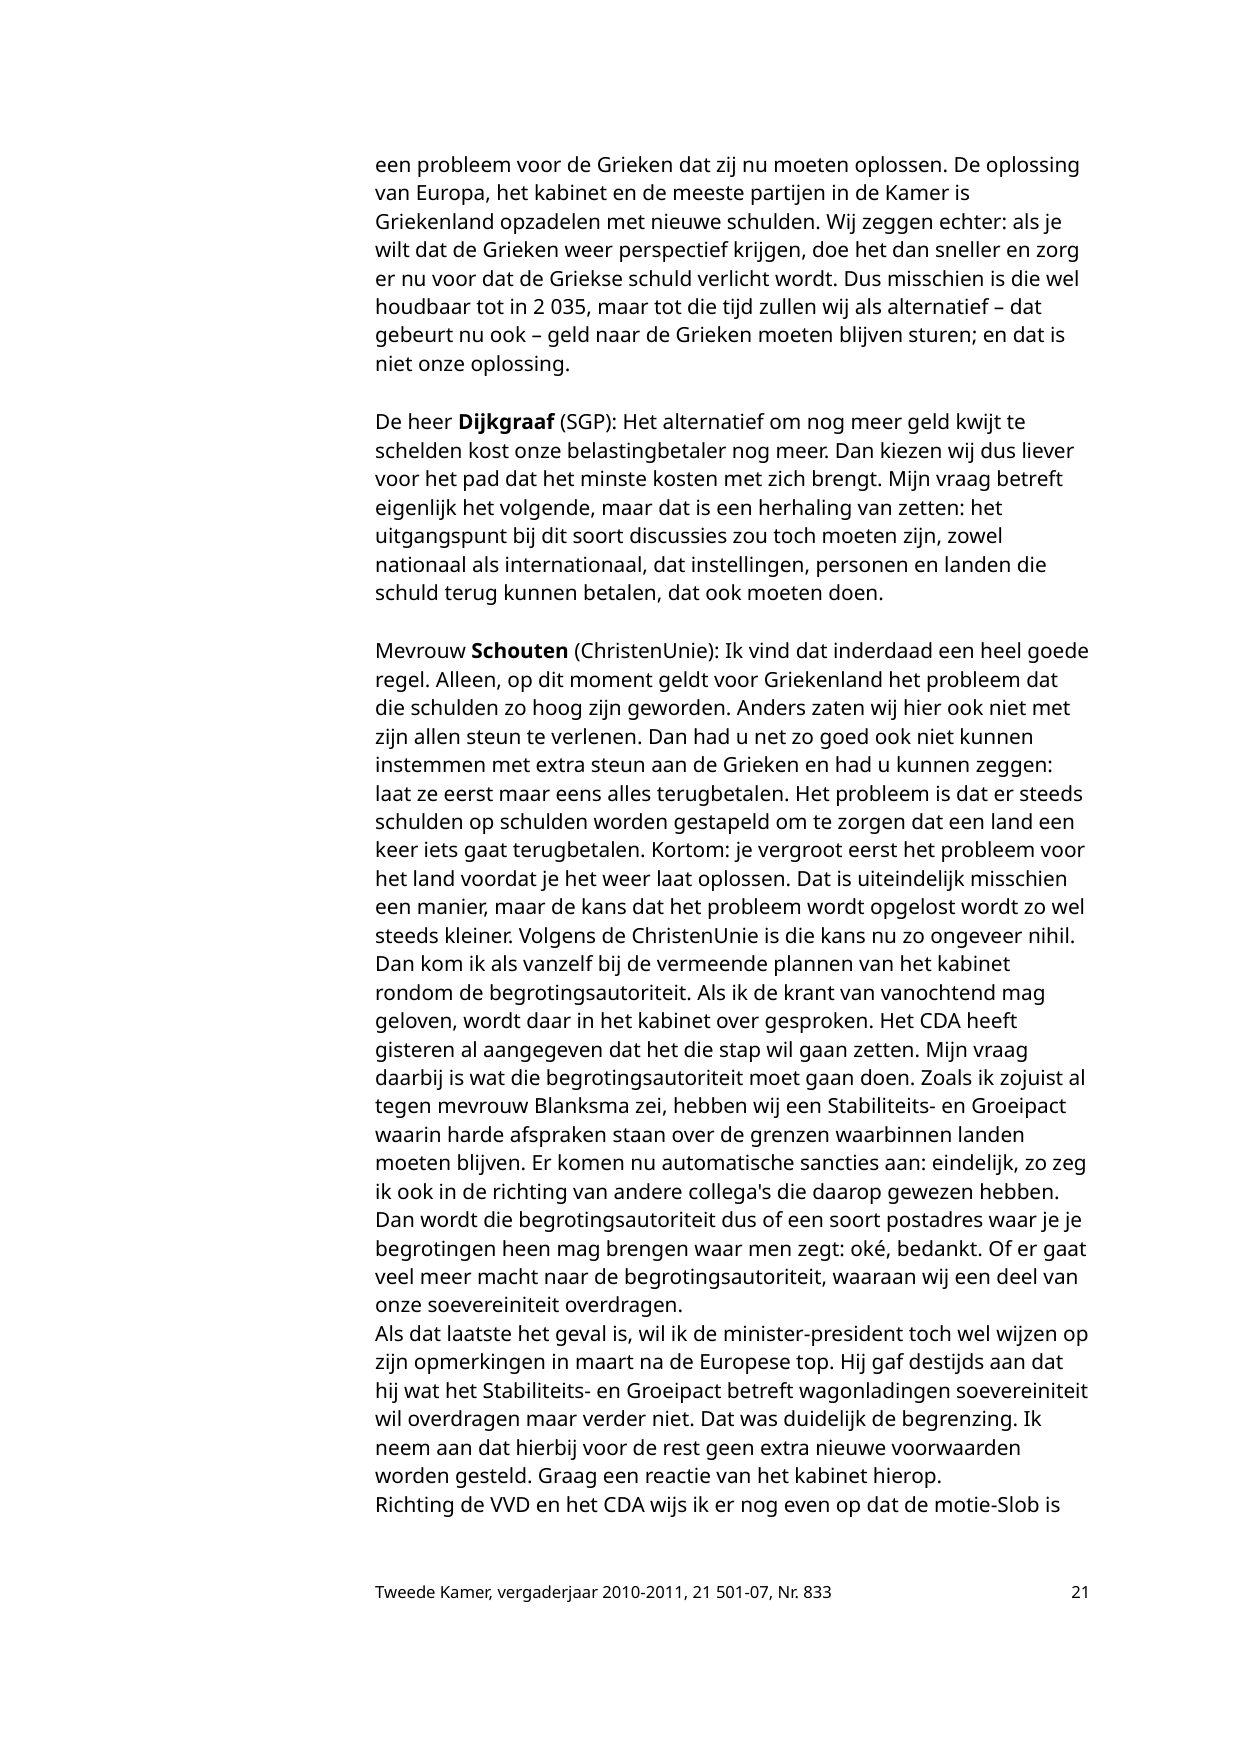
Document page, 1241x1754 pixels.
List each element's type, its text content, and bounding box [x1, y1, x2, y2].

text Als dat laatste het geval is, wil ik de minister-president toch wel wijzen op zijn opmerkingen in maart na de Europese top. Hij gaf destijds aan dat hij wat het Stabiliteits- en Groeipact betreft wagonladingen soevereiniteit wil overdragen maar verder niet. Dat was duidelijk de begrenzing. Ik neem aan dat hierbij voor de rest geen extra nieuwe voorwaarden worden gesteld. Graag een reactie van het kabinet hierop. [375, 1319, 1090, 1490]
text De heer Dijkgraaf (SGP): Het alternatief om nog meer geld kwijt te schelden kost onze belastingbetaler nog meer. Dan kiezen wij dus liever voor het pad dat het minste kosten met zich brengt. Mijn vraag betreft eigenlijk het volgende, maar dat is een herhaling van zetten: het uitgangspunt bij dit soort discussies zou toch moeten zijn, zowel nationaal als internationaal, dat instellingen, personen en landen die schuld terug kunnen betalen, dat ook moeten doen. [375, 407, 1090, 607]
text Mevrouw Schouten (ChristenUnie): Ik vind dat inderdaad een heel goede regel. Alleen, op dit moment geldt voor Griekenland het probleem dat die schulden zo hoog zijn geworden. Anders zaten wij hier ook niet met zijn allen steun te verlenen. Dan had u net zo goed ook niet kunnen instemmen met extra steun aan de Grieken en had u kunnen zeggen: laat ze eerst maar eens alles terugbetalen. Het probleem is dat er steeds schulden op schulden worden gestapeld om te zorgen dat een land een keer iets gaat terugbetalen. Kortom: je vergroot eerst het probleem voor het land voordat je het weer laat oplossen. Dat is uiteindelijk misschien een manier, maar de kans dat het probleem wordt opgelost wordt zo wel steeds kleiner. Volgens de ChristenUnie is die kans nu zo ongeveer nihil. [375, 637, 1090, 949]
text Richting de VVD en het CDA wijs ik er nog even op dat de motie-Slob is [375, 1490, 1090, 1518]
text Dan kom ik als vanzelf bij de vermeende plannen van het kabinet rondom de begrotingsautoriteit. Als ik de krant van vanochtend mag geloven, wordt daar in het kabinet over gesproken. Het CDA heeft gisteren al aangegeven dat het die stap wil gaan zetten. Mijn vraag daarbij is wat die begrotingsautoriteit moet gaan doen. Zoals ik zojuist al tegen mevrouw Blanksma zei, hebben wij een Stabiliteits- en Groeipact waarin harde afspraken staan over de grenzen waarbinnen landen moeten blijven. Er komen nu automatische sancties aan: eindelijk, zo zeg ik ook in de richting van andere collega's die daarop gewezen hebben. Dan wordt die begrotingsautoriteit dus of een soort postadres waar je je begrotingen heen mag brengen waar men zegt: oké, bedankt. Of er gaat veel meer macht naar de begrotingsautoriteit, waaraan wij een deel van onze soevereiniteit overdragen. [375, 949, 1090, 1319]
text een probleem voor de Grieken dat zij nu moeten oplossen. De oplossing van Europa, het kabinet en de meeste partijen in de Kamer is Griekenland opzadelen met nieuwe schulden. Wij zeggen echter: als je wilt dat de Grieken weer perspectief krijgen, doe het dan sneller en zorg er nu voor dat de Griekse schuld verlicht wordt. Dus misschien is die wel houdbaar tot in 2 035, maar tot die tijd zullen wij als alternatief – dat gebeurt nu ook – geld naar de Grieken moeten blijven sturen; en dat is niet onze oplossing. [375, 150, 1090, 377]
